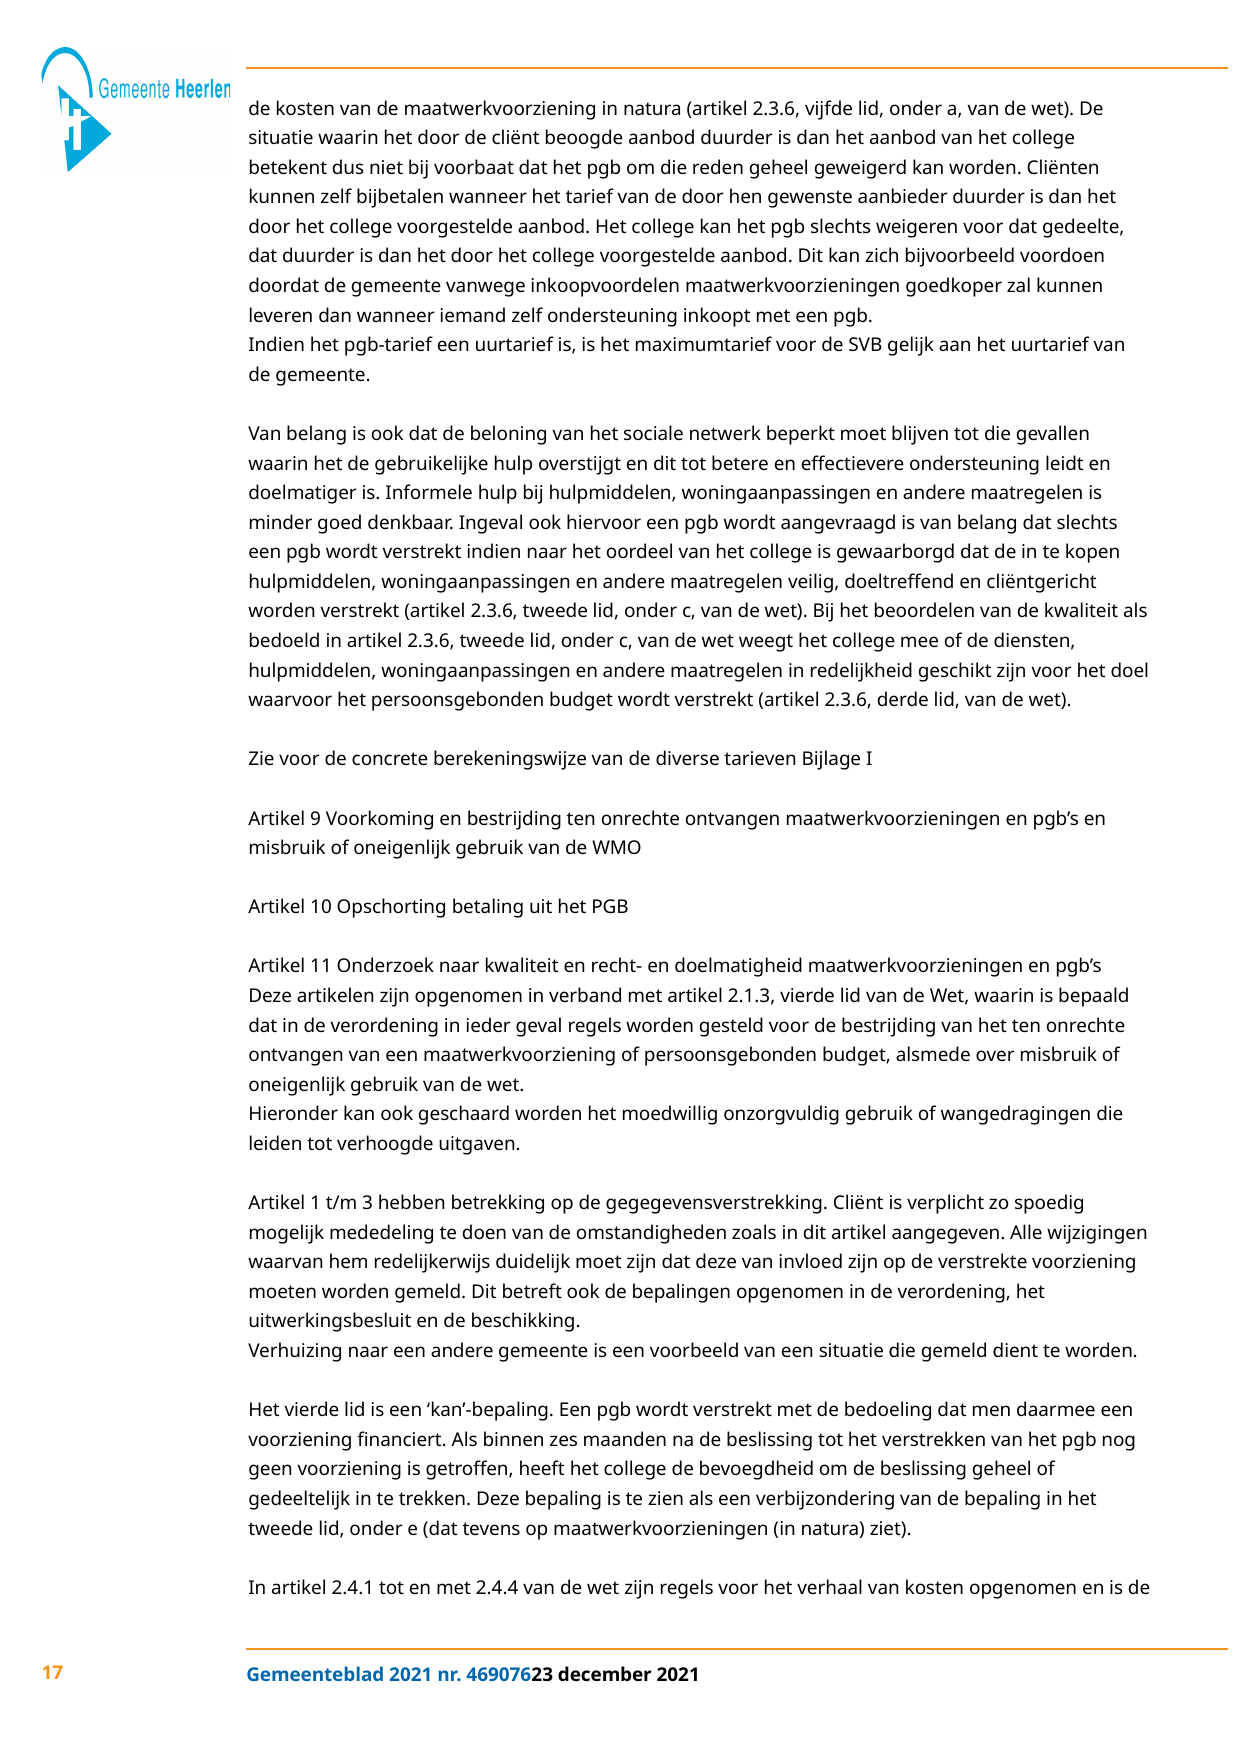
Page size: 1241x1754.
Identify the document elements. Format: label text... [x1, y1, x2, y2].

text Verhuizing naar een andere gemeente is een voorbeeld van een situatie die gemeld dient te worden. [248, 1337, 1152, 1363]
picture [41, 47, 231, 172]
picture [41, 47, 59, 70]
text Artikel 9 Voorkoming en bestrijding ten onrechte ontvangen maatwerkvoorzieningen en pgb’s en misbruik of oneigenlijk gebruik van de WMO [248, 805, 1152, 860]
text Hieronder kan ook geschaard worden het moedwillig onzorgvuldig gebruik of wangedragingen die leiden tot verhoogde uitgaven. [248, 1101, 1152, 1156]
text Artikel 1 t/m 3 hebben betrekking op de gegegevensverstrekking. Cliënt is verplicht zo spoedig mogelijk mededeling te doen van de omstandigheden zoals in dit artikel aangegeven. Alle wijzigingen waarvan hem redelijkerwijs duidelijk moet zijn dat deze van invloed zijn op de verstrekte voorziening moeten worden gemeld. Dit betreft ook de bepalingen opgenomen in de verordening, het uitwerkingsbesluit en de beschikking. [248, 1189, 1152, 1333]
text de kosten van de maatwerkvoorziening in natura (artikel 2.3.6, vijfde lid, onder a, van de wet). De situatie waarin het door de cliënt beoogde aanbod duurder is dan het aanbod van het college betekent dus niet bij voorbaat dat het pgb om die reden geheel geweigerd kan worden. Cliënten kunnen zelf bijbetalen wanneer het tarief van de door hen gewenste aanbieder duurder is dan het door het college voorgestelde aanbod. Het college kan het pgb slechts weigeren voor dat gedeelte, dat duurder is dan het door het college voorgestelde aanbod. Dit kan zich bijvoorbeeld voordoen doordat de gemeente vanwege inkoopvoordelen maatwerkvoorzieningen goedkoper zal kunnen leveren dan wanneer iemand zelf ondersteuning inkoopt met een pgb. [248, 95, 1152, 328]
text Zie voor de concrete berekeningswijze van de diverse tarieven Bijlage I [248, 746, 1152, 771]
text Van belang is ook dat de beloning van het sociale netwerk beperkt moet blijven tot die gevallen waarin het de gebruikelijke hulp overstijgt en dit tot betere en effectievere ondersteuning leidt en doelmatiger is. Informele hulp bij hulpmiddelen, woningaanpassingen en andere maatregelen is minder goed denkbaar. Ingeval ook hiervoor een pgb wordt aangevraagd is van belang dat slechts een pgb wordt verstrekt indien naar het oordeel van het college is gewaarborgd dat de in te kopen hulpmiddelen, woningaanpassingen en andere maatregelen veilig, doeltreffend en cliëntgericht worden verstrekt (artikel 2.3.6, tweede lid, onder c, van de wet). Bij het beoordelen van de kwaliteit als bedoeld in artikel 2.3.6, tweede lid, onder c, van de wet weegt het college mee of de diensten, hulpmiddelen, woningaanpassingen en andere maatregelen in redelijkheid geschikt zijn voor het doel waarvoor het persoonsgebonden budget wordt verstrekt (artikel 2.3.6, derde lid, van de wet). [248, 420, 1152, 712]
text Deze artikelen zijn opgenomen in verband met artikel 2.1.3, vierde lid van de Wet, waarin is bepaald dat in de verordening in ieder geval regels worden gesteld voor de bestrijding van het ten onrechte ontvangen van een maatwerkvoorziening of persoonsgebonden budget, alsmede over misbruik of oneigenlijk gebruik van de wet. [248, 982, 1152, 1097]
text In artikel 2.4.1 tot en met 2.4.4 van de wet zijn regels voor het verhaal van kosten opgenomen en is de [248, 1574, 1152, 1600]
text Artikel 11 Onderzoek naar kwaliteit en recht- en doelmatigheid maatwerkvoorzieningen en pgb’s [248, 953, 1152, 978]
text Artikel 10 Opschorting betaling uit het PGB [248, 893, 1152, 919]
text Indien het pgb-tarief een uurtarief is, is het maximumtarief voor de SVB gelijk aan het uurtarief van de gemeente. [248, 331, 1152, 387]
text Het vierde lid is een ‘kan’-bepaling. Een pgb wordt verstrekt met de bedoeling dat men daarmee een voorziening financiert. Als binnen zes maanden na de beslissing tot het verstrekken van het pgb nog geen voorziening is getroffen, heeft het college de bevoegdheid om de beslissing geheel of gedeeltelijk in te trekken. Deze bepaling is te zien als een verbijzondering van de bepaling in het tweede lid, onder e (dat tevens op maatwerkvoorzieningen (in natura) ziet). [248, 1396, 1152, 1541]
